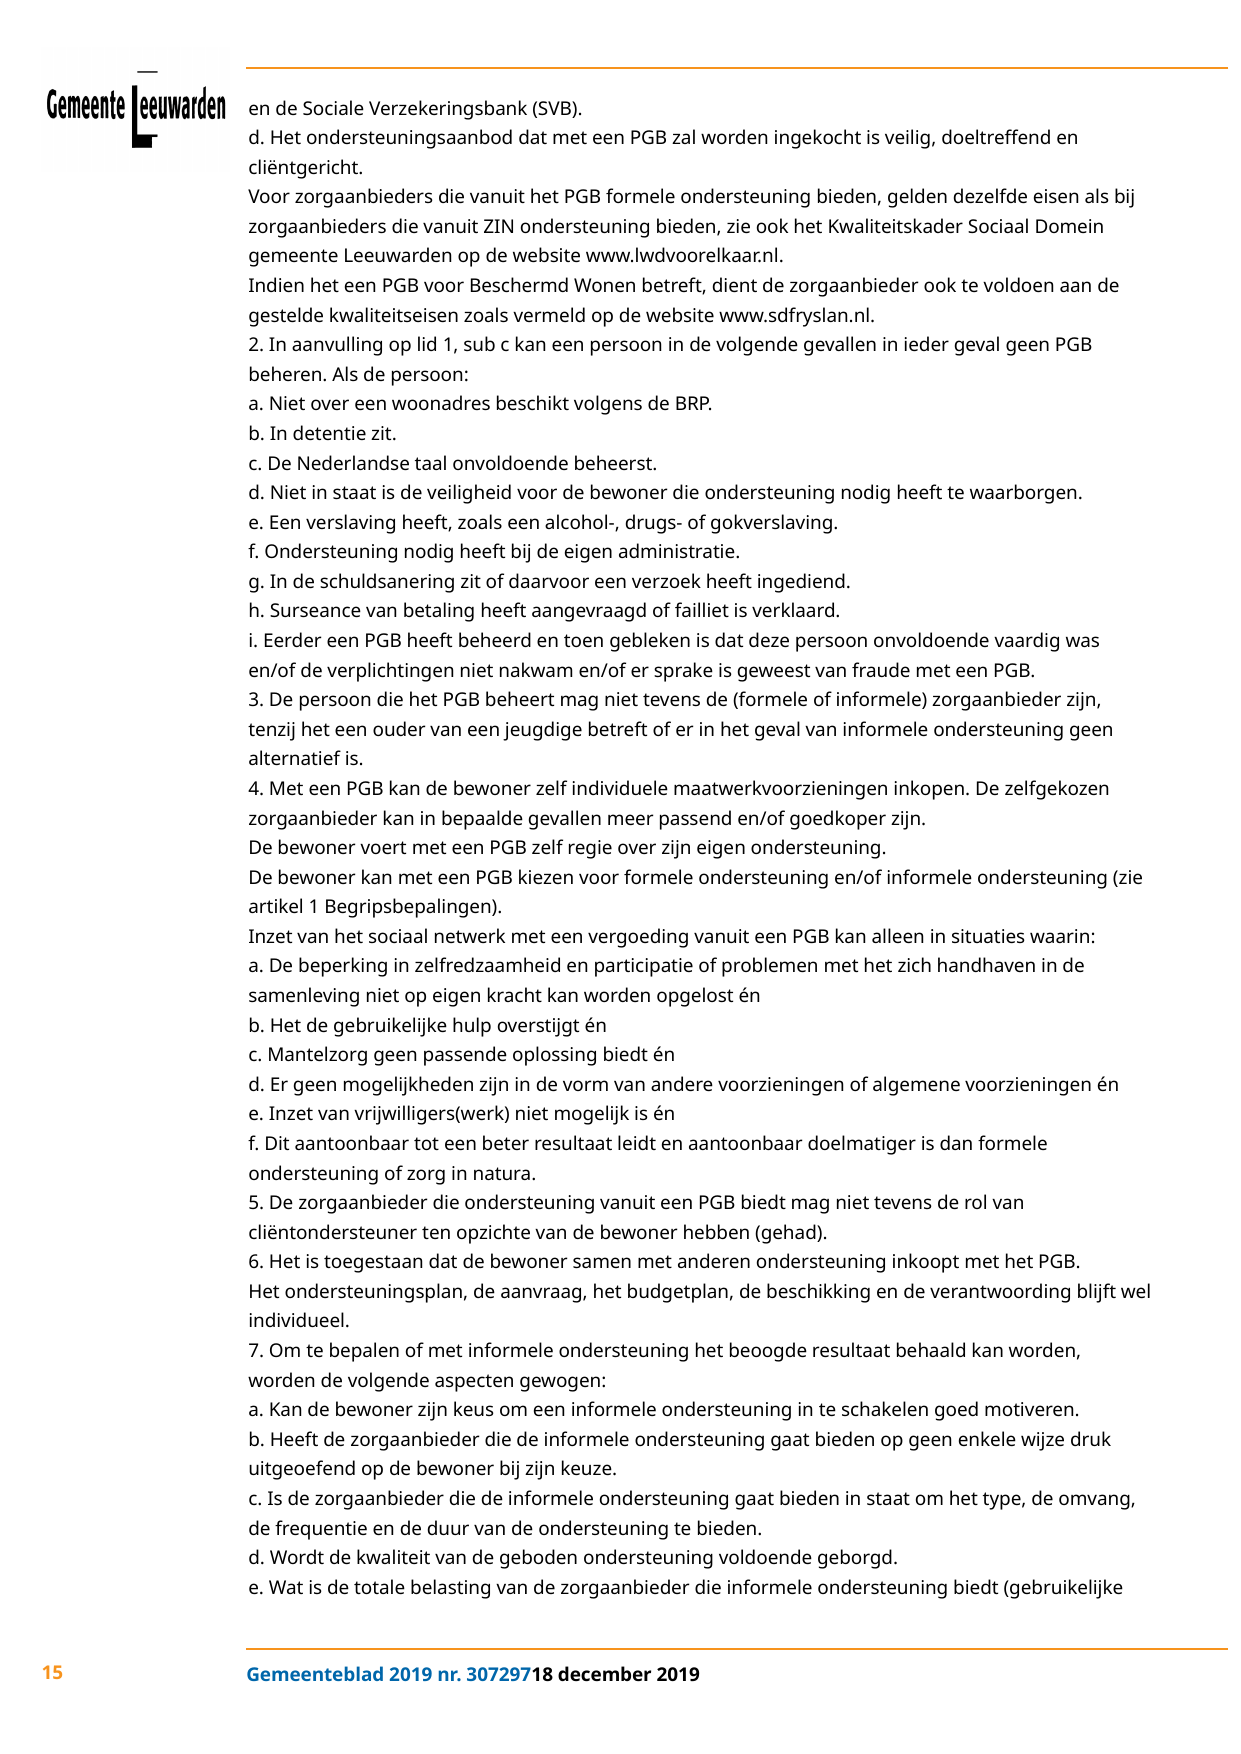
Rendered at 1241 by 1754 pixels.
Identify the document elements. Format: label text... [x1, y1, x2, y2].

text 4. Met een PGB kan de bewoner zelf individuele maatwerkvoorzieningen inkopen. De zelfgekozen zorgaanbieder kan in bepaalde gevallen meer passend en/of goedkoper zijn. [248, 775, 1152, 831]
text b. Heeft de zorgaanbieder die de informele ondersteuning gaat bieden op geen enkele wijze druk uitgeoefend op de bewoner bij zijn keuze. [248, 1426, 1152, 1481]
text 5. De zorgaanbieder die ondersteuning vanuit een PGB biedt mag niet tevens de rol van cliëntondersteuner ten opzichte van de bewoner hebben (gehad). [248, 1189, 1152, 1245]
text b. Het de gebruikelijke hulp overstijgt én [248, 1012, 1152, 1038]
picture [41, 47, 231, 172]
text f. Dit aantoonbaar tot een beter resultaat leidt en aantoonbaar doelmatiger is dan formele ondersteuning of zorg in natura. [248, 1130, 1152, 1186]
text 2. In aanvulling op lid 1, sub c kan een persoon in de volgende gevallen in ieder geval geen PGB beheren. Als de persoon: [248, 331, 1152, 387]
text 7. Om te bepalen of met informele ondersteuning het beoogde resultaat behaald kan worden, worden de volgende aspecten gewogen: [248, 1337, 1152, 1393]
text f. Ondersteuning nodig heeft bij de eigen administratie. [248, 538, 1152, 564]
text 3. De persoon die het PGB beheert mag niet tevens de (formele of informele) zorgaanbieder zijn, tenzij het een ouder van een jeugdige betreft of er in het geval van informele ondersteuning geen alternatief is. [248, 686, 1152, 771]
text a. De beperking in zelfredzaamheid en participatie of problemen met het zich handhaven in de samenleving niet op eigen kracht kan worden opgelost én [248, 953, 1152, 1008]
text Voor zorgaanbieders die vanuit het PGB formele ondersteuning bieden, gelden dezelfde eisen als bij zorgaanbieders die vanuit ZIN ondersteuning bieden, zie ook het Kwaliteitskader Sociaal Domein gemeente Leeuwarden op de website www.lwdvoorelkaar.nl. [248, 183, 1152, 268]
text 6. Het is toegestaan dat de bewoner samen met anderen ondersteuning inkoopt met het PGB. [248, 1248, 1152, 1274]
text e. Inzet van vrijwilligers(werk) niet mogelijk is én [248, 1101, 1152, 1126]
text d. Het ondersteuningsaanbod dat met een PGB zal worden ingekocht is veilig, doeltreffend en cliëntgericht. [248, 124, 1152, 180]
text c. De Nederlandse taal onvoldoende beheerst. [248, 450, 1152, 476]
text h. Surseance van betaling heeft aangevraagd of failliet is verklaard. [248, 598, 1152, 623]
text e. Wat is de totale belasting van de zorgaanbieder die informele ondersteuning biedt (gebruikelijke [248, 1574, 1152, 1600]
text d. Niet in staat is de veiligheid voor de bewoner die ondersteuning nodig heeft te waarborgen. [248, 479, 1152, 505]
text e. Een verslaving heeft, zoals een alcohol-, drugs- of gokverslaving. [248, 509, 1152, 535]
text Inzet van het sociaal netwerk met een vergoeding vanuit een PGB kan alleen in situaties waarin: [248, 923, 1152, 949]
text g. In de schuldsanering zit of daarvoor een verzoek heeft ingediend. [248, 568, 1152, 594]
text d. Er geen mogelijkheden zijn in de vorm van andere voorzieningen of algemene voorzieningen én [248, 1071, 1152, 1097]
text b. In detentie zit. [248, 420, 1152, 446]
text c. Is de zorgaanbieder die de informele ondersteuning gaat bieden in staat om het type, de omvang, de frequentie en de duur van de ondersteuning te bieden. [248, 1485, 1152, 1541]
text en de Sociale Verzekeringsbank (SVB). [248, 95, 1152, 121]
text a. Niet over een woonadres beschikt volgens de BRP. [248, 391, 1152, 416]
text d. Wordt de kwaliteit van de geboden ondersteuning voldoende geborgd. [248, 1544, 1152, 1570]
text a. Kan de bewoner zijn keus om een informele ondersteuning in te schakelen goed motiveren. [248, 1396, 1152, 1422]
text Het ondersteuningsplan, de aanvraag, het budgetplan, de beschikking en de verantwoording blijft wel individueel. [248, 1278, 1152, 1333]
text De bewoner voert met een PGB zelf regie over zijn eigen ondersteuning. [248, 834, 1152, 860]
text Indien het een PGB voor Beschermd Wonen betreft, dient de zorgaanbieder ook te voldoen aan de gestelde kwaliteitseisen zoals vermeld op de website www.sdfryslan.nl. [248, 272, 1152, 328]
text De bewoner kan met een PGB kiezen voor formele ondersteuning en/of informele ondersteuning (zie artikel 1 Begripsbepalingen). [248, 864, 1152, 919]
text c. Mantelzorg geen passende oplossing biedt én [248, 1041, 1152, 1067]
text i. Eerder een PGB heeft beheerd en toen gebleken is dat deze persoon onvoldoende vaardig was en/of de verplichtingen niet nakwam en/of er sprake is geweest van fraude met een PGB. [248, 627, 1152, 683]
